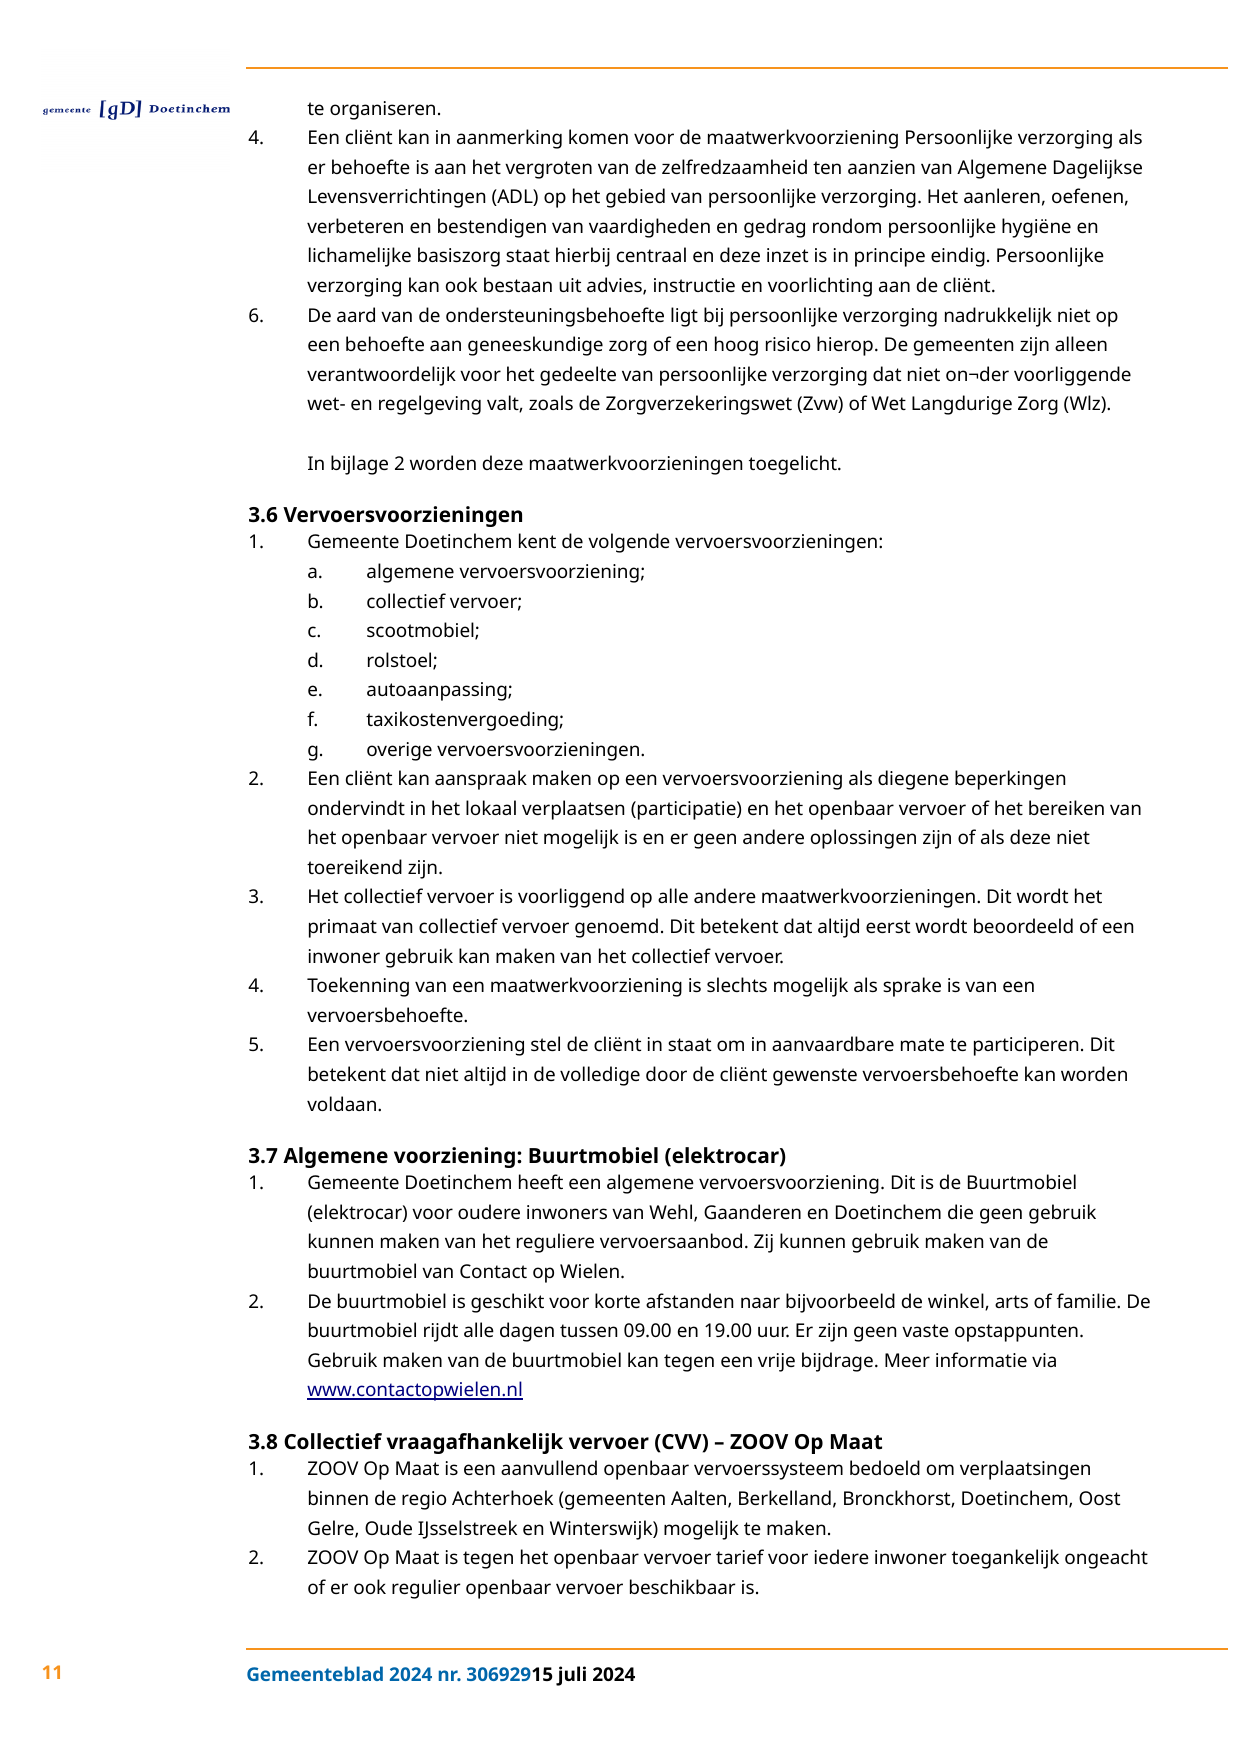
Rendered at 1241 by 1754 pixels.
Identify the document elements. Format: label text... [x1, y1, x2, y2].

list De aard van de ondersteuningsbehoefte ligt bij persoonlijke verzorging nadrukkelijk niet op een behoefte aan geneeskundige zorg of een hoog risico hierop. De gemeenten zijn alleen verantwoordelijk voor het gedeelte van persoonlijke verzorging dat niet on¬der voorliggende wet- en regelgeving valt, zoals de Zorgverzekeringswet (Zvw) of Wet Langdurige Zorg (Wlz). [248, 302, 1152, 416]
list Een cliënt kan in aanmerking komen voor de maatwerkvoorziening Persoonlijke verzorging als er behoefte is aan het vergroten van de zelfredzaamheid ten aanzien van Algemene Dagelijkse Levensverrichtingen (ADL) op het gebied van persoonlijke verzorging. Het aanleren, oefenen, verbeteren en bestendigen van vaardigheden en gedrag rondom persoonlijke hygiëne en lichamelijke basiszorg staat hierbij centraal en deze inzet is in principe eindig. Persoonlijke verzorging kan ook bestaan uit advies, instructie en voorlichting aan de cliënt. [248, 124, 1152, 298]
text 3.6 Vervoersvoorzieningen [248, 500, 1152, 529]
list Het collectief vervoer is voorliggend op alle andere maatwerkvoorzieningen. Dit wordt het primaat van collectief vervoer genoemd. Dit betekent dat altijd eerst wordt beoordeeld of een inwoner gebruik kan maken van het collectief vervoer. [248, 884, 1152, 968]
list Een vervoersvoorziening stel de cliënt in staat om in aanvaardbare mate te participeren. Dit betekent dat niet altijd in de volledige door de cliënt gewenste vervoersbehoefte kan worden voldaan. [248, 1032, 1152, 1116]
text 3.7 Algemene voorziening: Buurtmobiel (elektrocar) [248, 1141, 1152, 1169]
list ZOOV Op Maat is tegen het openbaar vervoer tarief voor iedere inwoner toegankelijk ongeacht of er ook regulier openbaar vervoer beschikbaar is. [248, 1544, 1152, 1599]
list collectief vervoer; [307, 588, 1152, 613]
list algemene vervoersvoorziening; [307, 558, 1152, 584]
list rolstoel; [307, 647, 1152, 673]
list Gemeente Doetinchem kent de volgende vervoersvoorzieningen: [248, 529, 1152, 554]
list De buurtmobiel is geschikt voor korte afstanden naar bijvoorbeeld de winkel, arts of familie. De buurtmobiel rijdt alle dagen tussen 09.00 en 19.00 uur. Er zijn geen vaste opstappunten. Gebruik maken van de buurtmobiel kan tegen een vrije bijdrage. Meer informatie via www.contactopwielen.nl [248, 1288, 1152, 1402]
list Toekenning van een maatwerkvoorziening is slechts mogelijk als sprake is van een vervoersbehoefte. [248, 972, 1152, 1028]
list ZOOV Op Maat is een aanvullend openbaar vervoerssysteem bedoeld om verplaatsingen binnen de regio Achterhoek (gemeenten Aalten, Berkelland, Bronckhorst, Doetinchem, Oost Gelre, Oude IJsselstreek en Winterswijk) mogelijk te maken. [248, 1456, 1152, 1540]
list taxikostenvergoeding; [307, 706, 1152, 732]
list overige vervoersvoorzieningen. [307, 736, 1152, 761]
list scootmobiel; [307, 617, 1152, 643]
list In bijlage 2 worden deze maatwerkvoorzieningen toegelicht. [248, 450, 1152, 476]
list autoaanpassing; [307, 677, 1152, 702]
text 3.8 Collectief vraagafhankelijk vervoer (CVV) – ZOOV Op Maat [248, 1427, 1152, 1456]
list te organiseren. [248, 95, 1152, 121]
list Een cliënt kan aanspraak maken op een vervoersvoorziening als diegene beperkingen ondervindt in het lokaal verplaatsen (participatie) en het openbaar vervoer of het bereiken van het openbaar vervoer niet mogelijk is en er geen andere oplossingen zijn of als deze niet toereikend zijn. [248, 765, 1152, 880]
list Gemeente Doetinchem heeft een algemene vervoersvoorziening. Dit is de Buurtmobiel (elektrocar) voor oudere inwoners van Wehl, Gaanderen en Doetinchem die geen gebruik kunnen maken van het reguliere vervoersaanbod. Zij kunnen gebruik maken van de buurtmobiel van Contact op Wielen. [248, 1169, 1152, 1284]
picture [41, 47, 231, 172]
